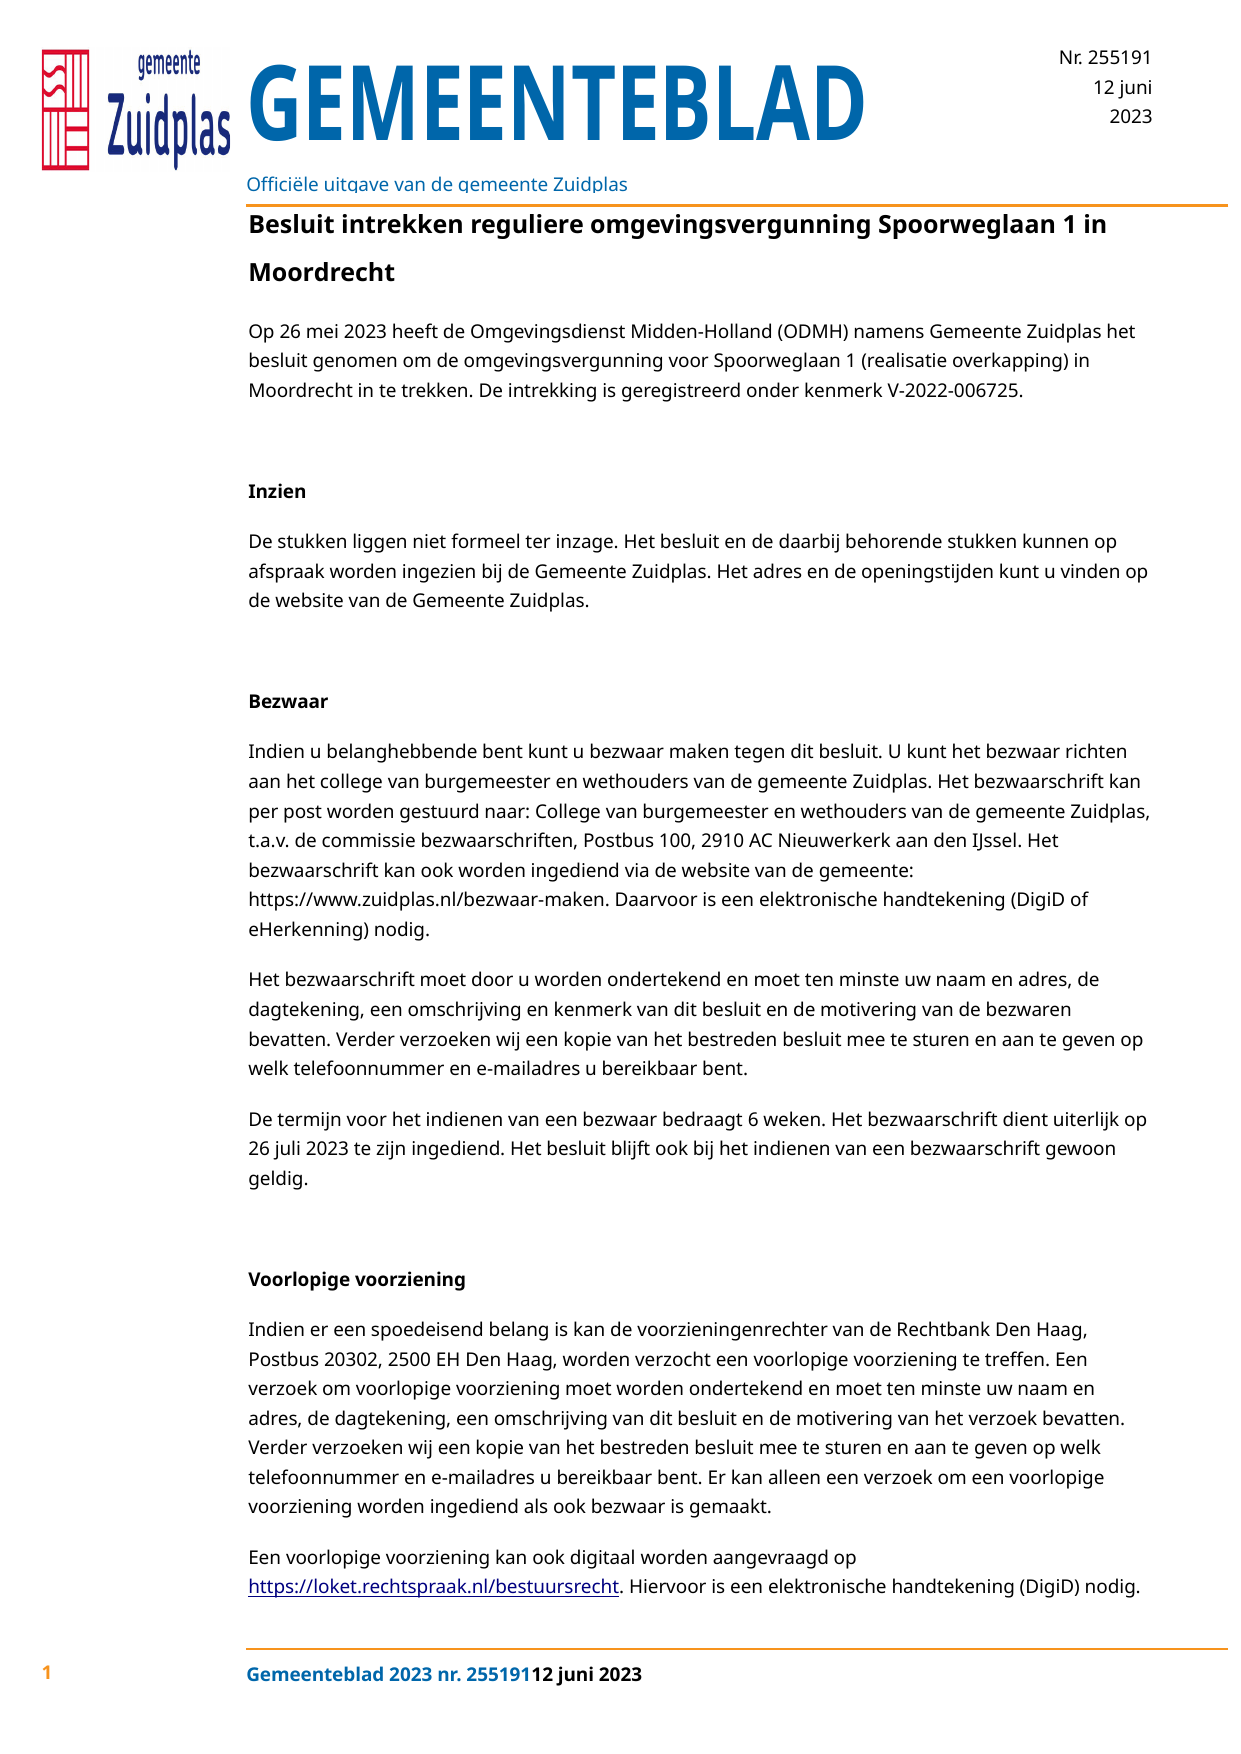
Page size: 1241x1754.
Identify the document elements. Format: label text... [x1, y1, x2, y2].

text Besluit intrekken reguliere omgevingsvergunning Spoorweglaan 1 in Moordrecht [248, 207, 1152, 288]
text De termijn voor het indienen van een bezwaar bedraagt 6 weken. Het bezwaarschrift dient uiterlijk op 26 juli 2023 te zijn ingediend. Het besluit blijft ook bij het indienen van een bezwaarschrift gewoon geldig. [248, 1106, 1152, 1191]
text De stukken liggen niet formeel ter inzage. Het besluit en de daarbij behorende stukken kunnen op afspraak worden ingezien bij de Gemeente Zuidplas. Het adres en de openingstijden kunt u vinden op de website van de Gemeente Zuidplas. [248, 528, 1152, 613]
text Op 26 mei 2023 heeft de Omgevingsdienst Midden-Holland (ODMH) namens Gemeente Zuidplas het besluit genomen om de omgevingsvergunning voor Spoorweglaan 1 (realisatie overkapping) in Moordrecht in te trekken. De intrekking is geregistreerd onder kenmerk V-2022-006725. [248, 318, 1152, 403]
text Indien er een spoedeisend belang is kan de voorzieningenrechter van de Rechtbank Den Haag, Postbus 20302, 2500 EH Den Haag, worden verzocht een voorlopige voorziening te treffen. Een verzoek om voorlopige voorziening moet worden ondertekend en moet ten minste uw naam en adres, de dagtekening, een omschrijving van dit besluit en de motivering van het verzoek bevatten. Verder verzoeken wij een kopie van het bestreden besluit mee te sturen en aan te geven op welk telefoonnummer en e-mailadres u bereikbaar bent. Er kan alleen een verzoek om een voorlopige voorziening worden ingediend als ook bezwaar is gemaakt. [248, 1316, 1152, 1519]
text Voorlopige voorziening [248, 1266, 1152, 1292]
text Bezwaar [248, 688, 1152, 714]
text Het bezwaarschrift moet door u worden ondertekend en moet ten minste uw naam en adres, de dagtekening, een omschrijving en kenmerk van dit besluit en de motivering van de bezwaren bevatten. Verder verzoeken wij een kopie van het bestreden besluit mee te sturen en aan te geven op welk telefoonnummer en e-mailadres u bereikbaar bent. [248, 967, 1152, 1081]
text Indien u belanghebbende bent kunt u bezwaar maken tegen dit besluit. U kunt het bezwaar richten aan het college van burgemeester en wethouders van de gemeente Zuidplas. Het bezwaarschrift kan per post worden gestuurd naar: College van burgemeester en wethouders van de gemeente Zuidplas, t.a.v. de commissie bezwaarschriften, Postbus 100, 2910 AC Nieuwerkerk aan den IJssel. Het bezwaarschrift kan ook worden ingediend via de website van de gemeente: https://www.zuidplas.nl/bezwaar-maken. Daarvoor is een elektronische handtekening (DigiD of eHerkenning) nodig. [248, 739, 1152, 942]
text Een voorlopige voorziening kan ook digitaal worden aangevraagd op https://loket.rechtspraak.nl/bestuursrecht. Hiervoor is een elektronische handtekening (DigiD) nodig. [248, 1544, 1152, 1599]
picture [41, 47, 231, 172]
text Inzien [248, 478, 1152, 504]
